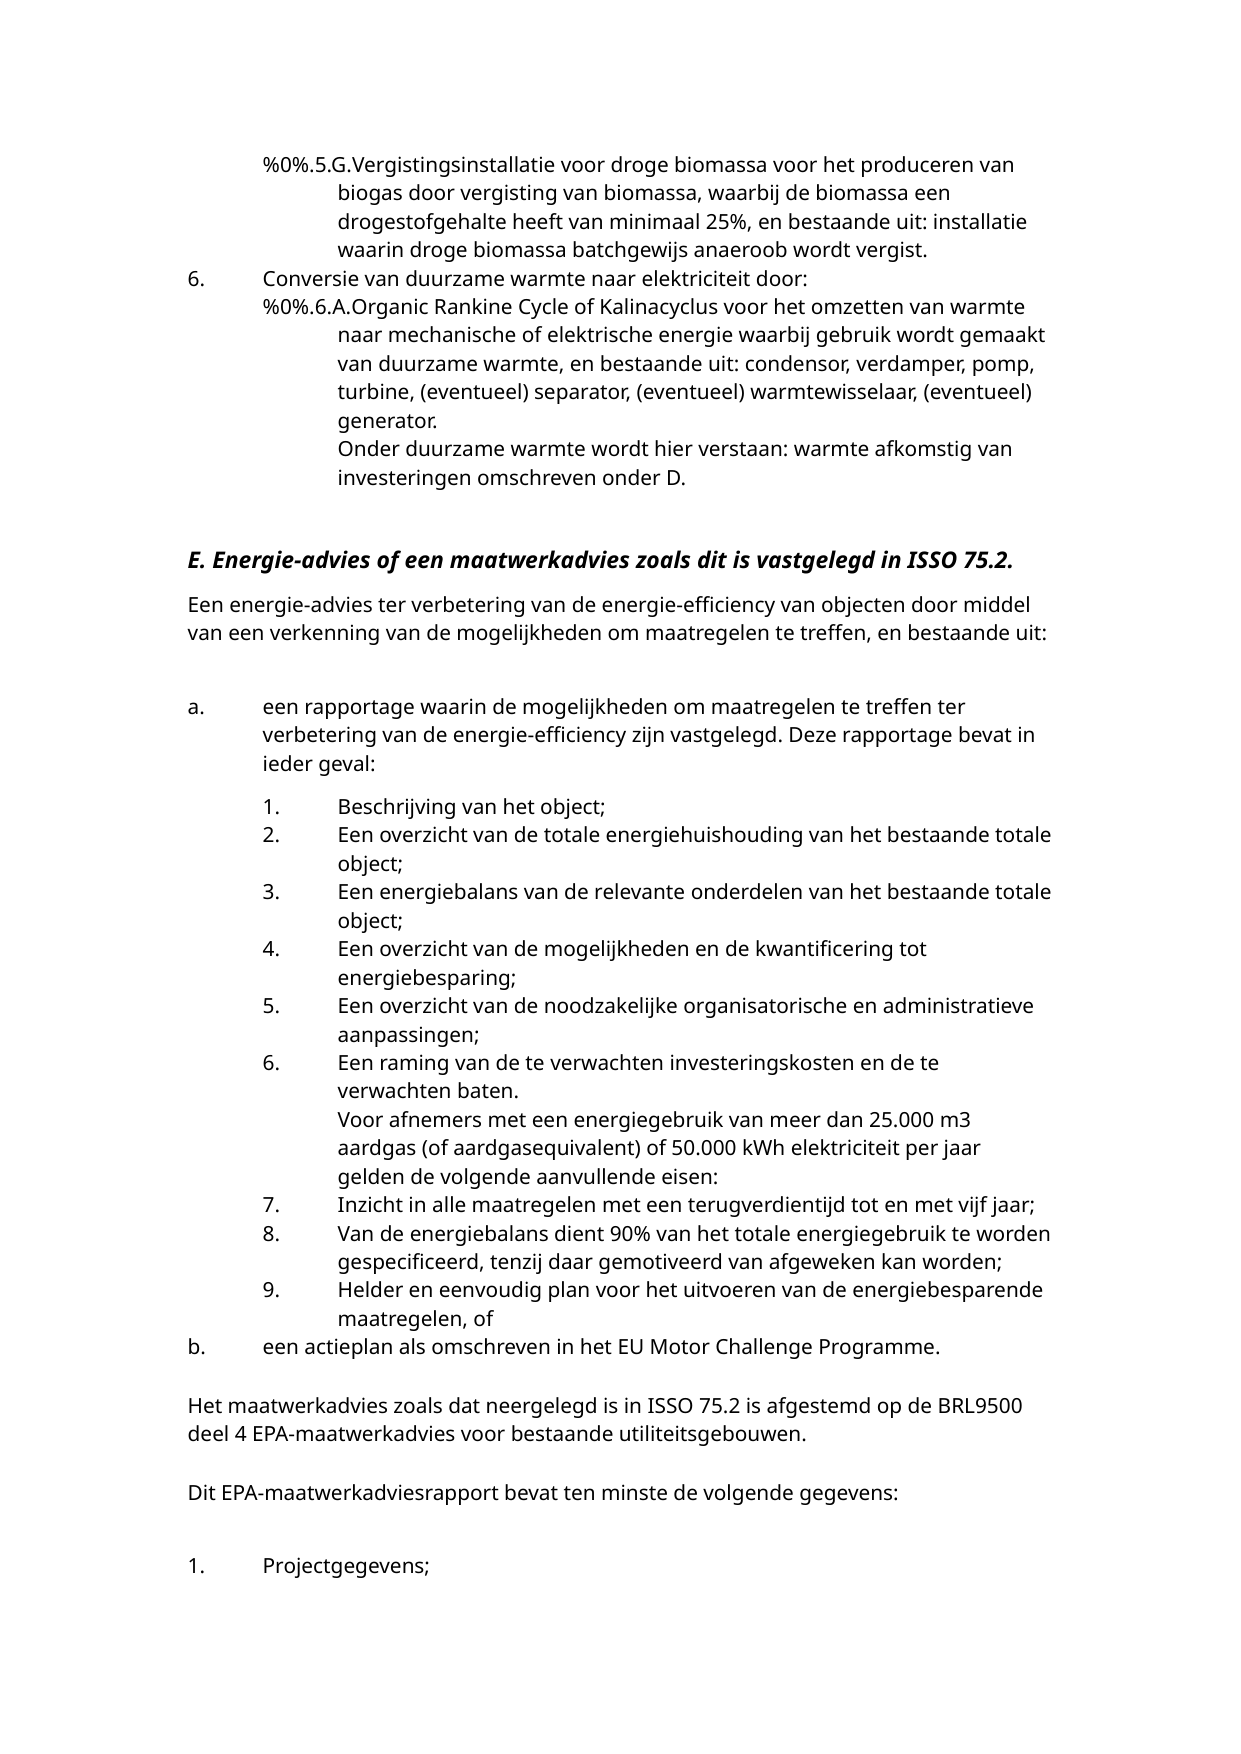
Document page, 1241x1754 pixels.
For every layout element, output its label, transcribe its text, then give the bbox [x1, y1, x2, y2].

list Een energiebalans van de relevante onderdelen van het bestaande totale object; [262, 877, 1053, 934]
list Projectgegevens; [187, 1551, 1053, 1580]
list Onder duurzame warmte wordt hier verstaan: warmte afkomstig van investeringen omschreven onder D. [262, 434, 1053, 491]
text Dit EPA-maatwerkadviesrapport bevat ten minste de volgende gegevens: [187, 1478, 1053, 1506]
list Beschrijving van het object; [262, 792, 1053, 821]
list een rapportage waarin de mogelijkheden om maatregelen te treffen ter verbetering van de energie-efficiency zijn vastgelegd. Deze rapportage bevat in ieder geval: [187, 692, 1053, 777]
list Een overzicht van de noodzakelijke organisatorische en administratieve aanpassingen; [262, 991, 1053, 1048]
text Het maatwerkadvies zoals dat neergelegd is in ISSO 75.2 is afgestemd op de BRL9500 deel 4 EPA-maatwerkadvies voor bestaande utiliteitsgebouwen. [187, 1391, 1053, 1448]
list Conversie van duurzame warmte naar elektriciteit door: [187, 264, 1053, 292]
list Een overzicht van de mogelijkheden en de kwantificering tot energiebesparing; [262, 934, 1053, 991]
list Een raming van de te verwachten investeringskosten en de te verwachten baten. [262, 1048, 1053, 1105]
list Vergistingsinstallatie voor droge biomassa voor het produceren van biogas door vergisting van biomassa, waarbij de biomassa een drogestofgehalte heeft van minimaal 25%, en bestaande uit: installatie waarin droge biomassa batchgewijs anaeroob wordt vergist. [262, 150, 1053, 264]
list Van de energiebalans dient 90% van het totale energiegebruik te worden gespecificeerd, tenzij daar gemotiveerd van afgeweken kan worden; [262, 1219, 1053, 1276]
text Een energie-advies ter verbetering van de energie-efficiency van objecten door middel van een verkenning van de mogelijkheden om maatregelen te treffen, en bestaande uit: [187, 590, 1053, 647]
list Voor afnemers met een energiegebruik van meer dan 25.000 m3 aardgas (of aardgasequivalent) of 50.000 kWh elektriciteit per jaar gelden de volgende aanvullende eisen: [262, 1105, 1053, 1190]
subtitle E. Energie-advies of een maatwerkadvies zoals dit is vastgelegd in ISSO 75.2. [187, 544, 1053, 575]
list Een overzicht van de totale energiehuishouding van het bestaande totale object; [262, 821, 1053, 877]
list Inzicht in alle maatregelen met een terugverdientijd tot en met vijf jaar; [262, 1190, 1053, 1219]
list Organic Rankine Cycle of Kalinacyclus voor het omzetten van warmte naar mechanische of elektrische energie waarbij gebruik wordt gemaakt van duurzame warmte, en bestaande uit: condensor, verdamper, pomp, turbine, (eventueel) separator, (eventueel) warmtewisselaar, (eventueel) generator. [262, 292, 1053, 434]
list een actieplan als omschreven in het EU Motor Challenge Programme. [187, 1332, 1053, 1361]
list Helder en eenvoudig plan voor het uitvoeren van de energiebesparende maatregelen, of [262, 1276, 1053, 1332]
